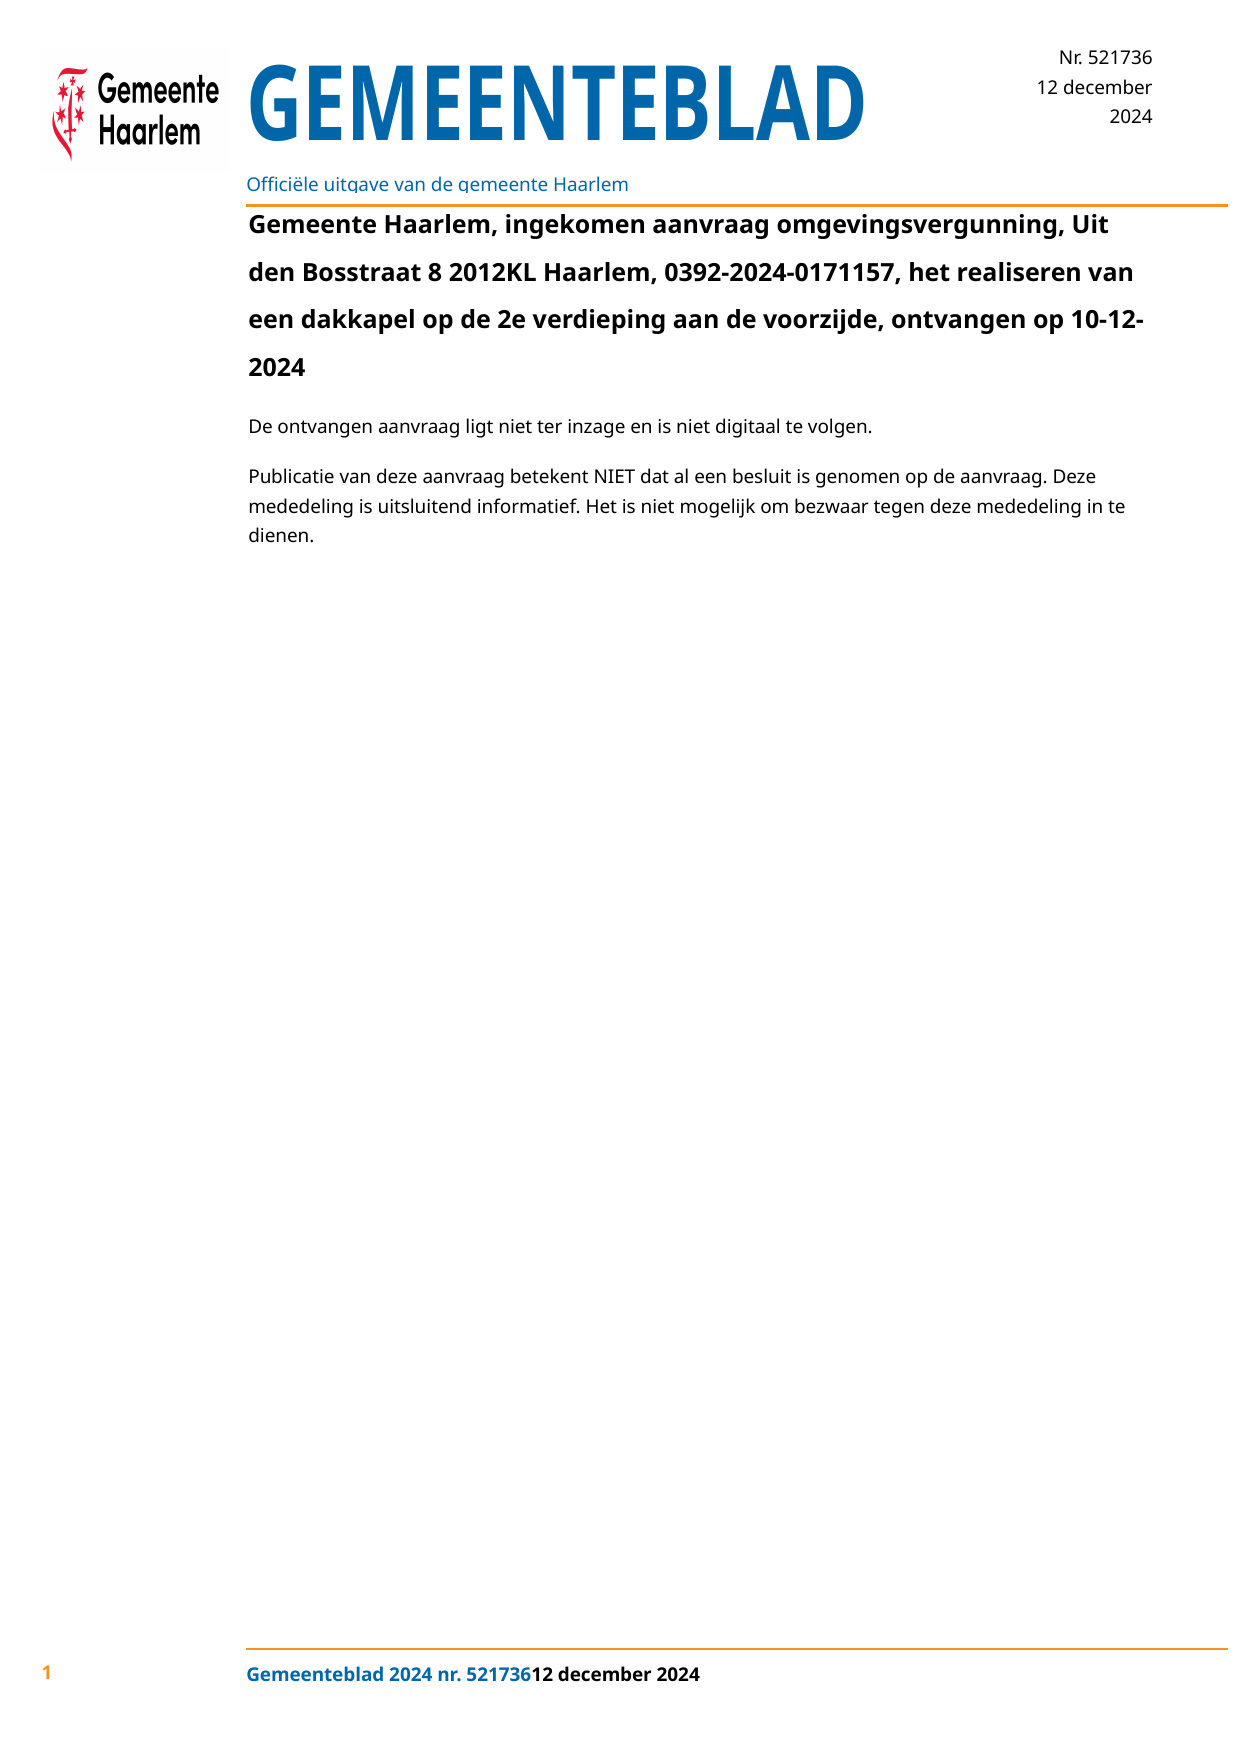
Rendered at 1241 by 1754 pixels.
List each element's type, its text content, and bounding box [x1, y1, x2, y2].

picture [41, 47, 231, 172]
text Publicatie van deze aanvraag betekent NIET dat al een besluit is genomen op de aanvraag. Deze mededeling is uitsluitend informatief. Het is niet mogelijk om bezwaar tegen deze mededeling in te dienen. [248, 463, 1152, 548]
text De ontvangen aanvraag ligt niet ter inzage en is niet digitaal te volgen. [248, 413, 1152, 439]
text Gemeente Haarlem, ingekomen aanvraag omgevingsvergunning, Uit den Bosstraat 8 2012KL Haarlem, 0392-2024-0171157, het realiseren van een dakkapel op de 2e verdieping aan de voorzijde, ontvangen op 10-12-2024 [248, 207, 1152, 384]
